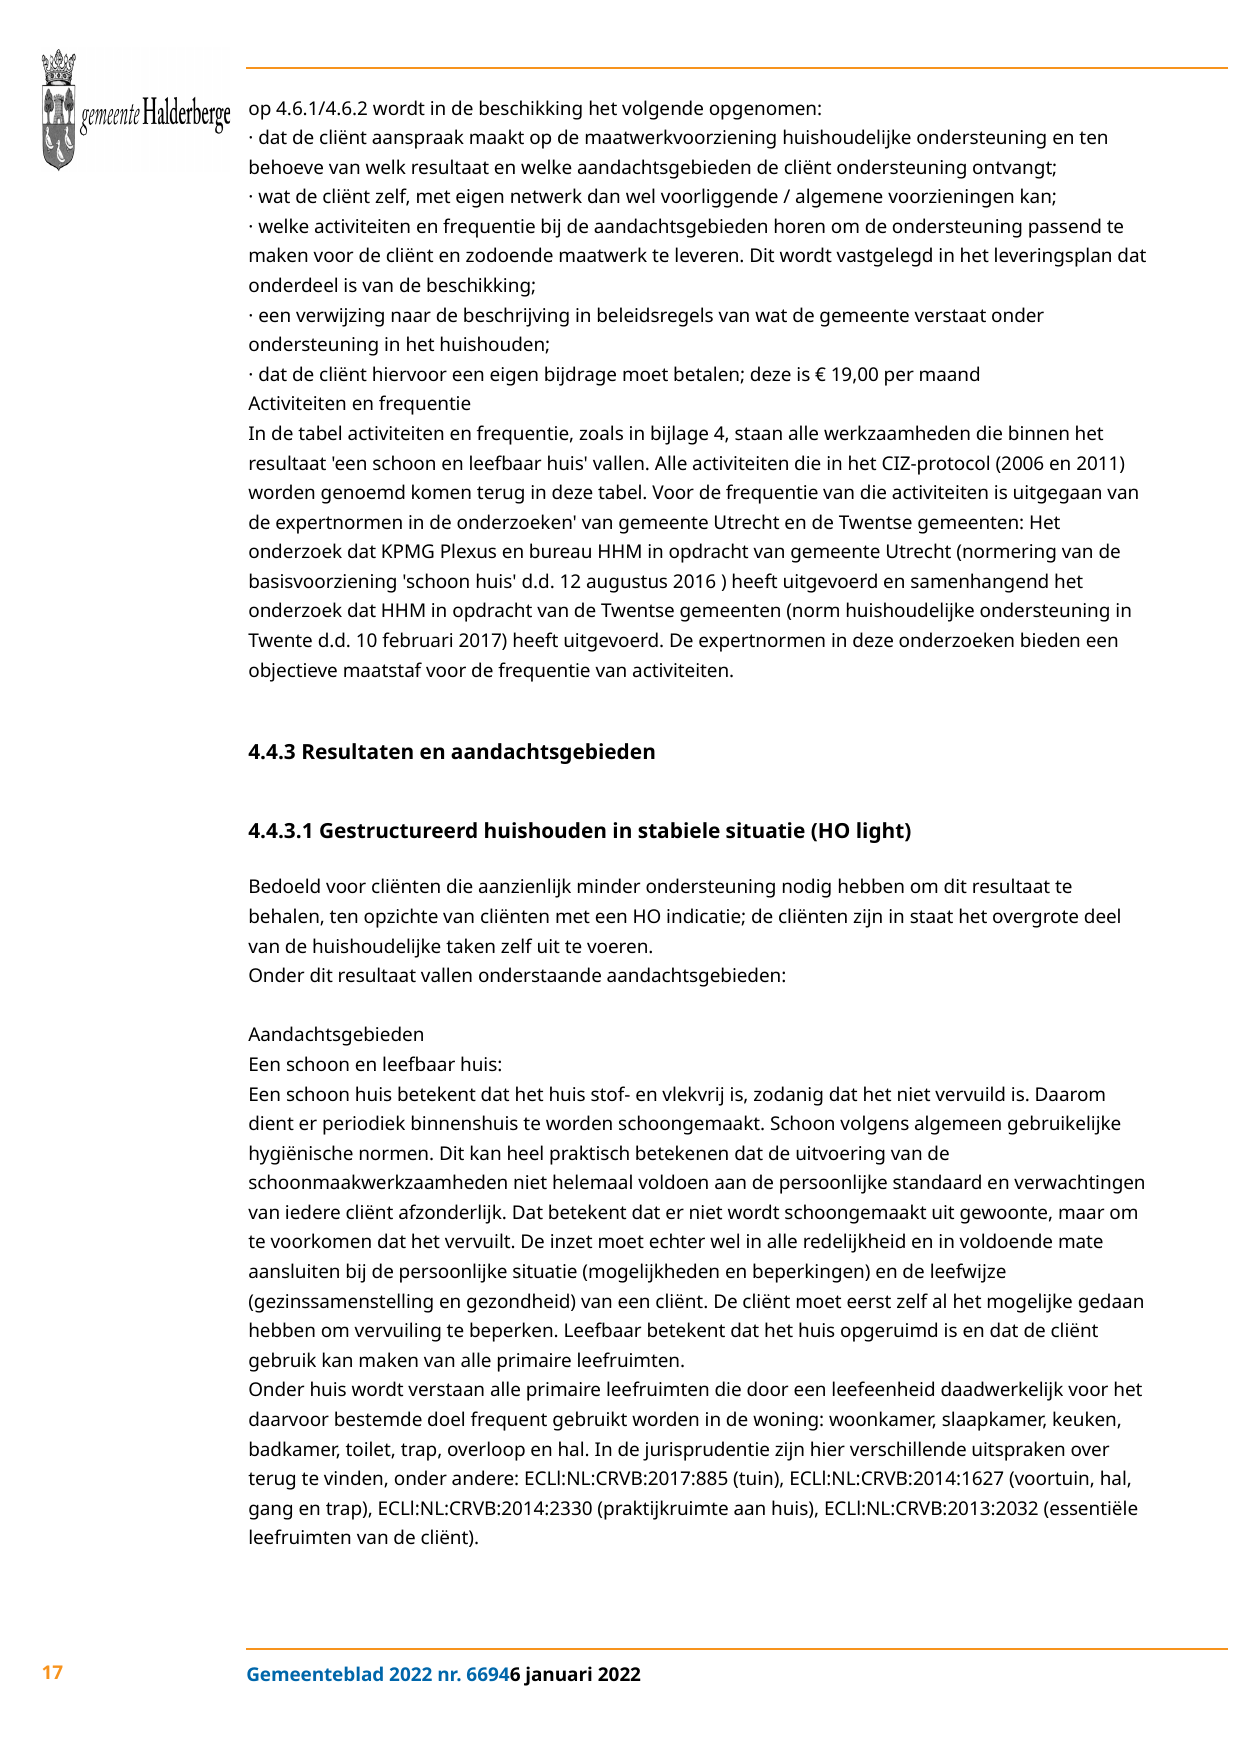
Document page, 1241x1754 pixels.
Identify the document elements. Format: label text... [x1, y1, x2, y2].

text Onder huis wordt verstaan alle primaire leefruimten die door een leefeenheid daadwerkelijk voor het daarvoor bestemde doel frequent gebruikt worden in de woning: woonkamer, slaapkamer, keuken, badkamer, toilet, trap, overloop en hal. In de jurisprudentie zijn hier verschillende uitspraken over terug te vinden, onder andere: ECLl:NL:CRVB:2017:885 (tuin), ECLl:NL:CRVB:2014:1627 (voortuin, hal, gang en trap), ECLl:NL:CRVB:2014:2330 (praktijkruimte aan huis), ECLl:NL:CRVB:2013:2032 (essentiële leefruimten van de cliënt). [248, 1377, 1152, 1550]
picture [41, 47, 231, 172]
text · wat de cliënt zelf, met eigen netwerk dan wel voorliggende / algemene voorzieningen kan; [248, 183, 1152, 209]
text op 4.6.1/4.6.2 wordt in de beschikking het volgende opgenomen: [248, 95, 1152, 121]
text Aandachtsgebieden [248, 1022, 1152, 1047]
text · een verwijzing naar de beschrijving in beleidsregels van wat de gemeente verstaat onder ondersteuning in het huishouden; [248, 302, 1152, 357]
text · dat de cliënt aanspraak maakt op de maatwerkvoorziening huishoudelijke ondersteuning en ten behoeve van welk resultaat en welke aandachtsgebieden de cliënt ondersteuning ontvangt; [248, 124, 1152, 180]
text 4.4.3 Resultaten en aandachtsgebieden [248, 737, 1152, 765]
text Een schoon en leefbaar huis: [248, 1051, 1152, 1077]
text In de tabel activiteiten en frequentie, zoals in bijlage 4, staan alle werkzaamheden die binnen het resultaat 'een schoon en leefbaar huis' vallen. Alle activiteiten die in het CIZ-protocol (2006 en 2011) worden genoemd komen terug in deze tabel. Voor de frequentie van die activiteiten is uitgegaan van de expertnormen in de onderzoeken' van gemeente Utrecht en de Twentse gemeenten: Het onderzoek dat KPMG Plexus en bureau HHM in opdracht van gemeente Utrecht (normering van de basisvoorziening 'schoon huis' d.d. 12 augustus 2016 ) heeft uitgevoerd en samenhangend het onderzoek dat HHM in opdracht van de Twentse gemeenten (norm huishoudelijke ondersteuning in Twente d.d. 10 februari 2017) heeft uitgevoerd. De expertnormen in deze onderzoeken bieden een objectieve maatstaf voor de frequentie van activiteiten. [248, 420, 1152, 683]
text Onder dit resultaat vallen onderstaande aandachtsgebieden: [248, 962, 1152, 988]
text Bedoeld voor cliënten die aanzienlijk minder ondersteuning nodig hebben om dit resultaat te behalen, ten opzichte van cliënten met een HO indicatie; de cliënten zijn in staat het overgrote deel van de huishoudelijke taken zelf uit te voeren. [248, 874, 1152, 959]
text Activiteiten en frequentie [248, 391, 1152, 416]
text Een schoon huis betekent dat het huis stof- en vlekvrij is, zodanig dat het niet vervuild is. Daarom dient er periodiek binnenshuis te worden schoongemaakt. Schoon volgens algemeen gebruikelijke hygiënische normen. Dit kan heel praktisch betekenen dat de uitvoering van de schoonmaakwerkzaamheden niet helemaal voldoen aan de persoonlijke standaard en verwachtingen van iedere cliënt afzonderlijk. Dat betekent dat er niet wordt schoongemaakt uit gewoonte, maar om te voorkomen dat het vervuilt. De inzet moet echter wel in alle redelijkheid en in voldoende mate aansluiten bij de persoonlijke situatie (mogelijkheden en beperkingen) en de leefwijze (gezinssamenstelling en gezondheid) van een cliënt. De cliënt moet eerst zelf al het mogelijke gedaan hebben om vervuiling te beperken. Leefbaar betekent dat het huis opgeruimd is en dat de cliënt gebruik kan maken van alle primaire leefruimten. [248, 1081, 1152, 1373]
text · dat de cliënt hiervoor een eigen bijdrage moet betalen; deze is € 19,00 per maand [248, 361, 1152, 387]
text · welke activiteiten en frequentie bij de aandachtsgebieden horen om de ondersteuning passend te maken voor de cliënt en zodoende maatwerk te leveren. Dit wordt vastgelegd in het leveringsplan dat onderdeel is van de beschikking; [248, 213, 1152, 298]
text 4.4.3.1 Gestructureerd huishouden in stabiele situatie (HO light) [248, 816, 1152, 844]
